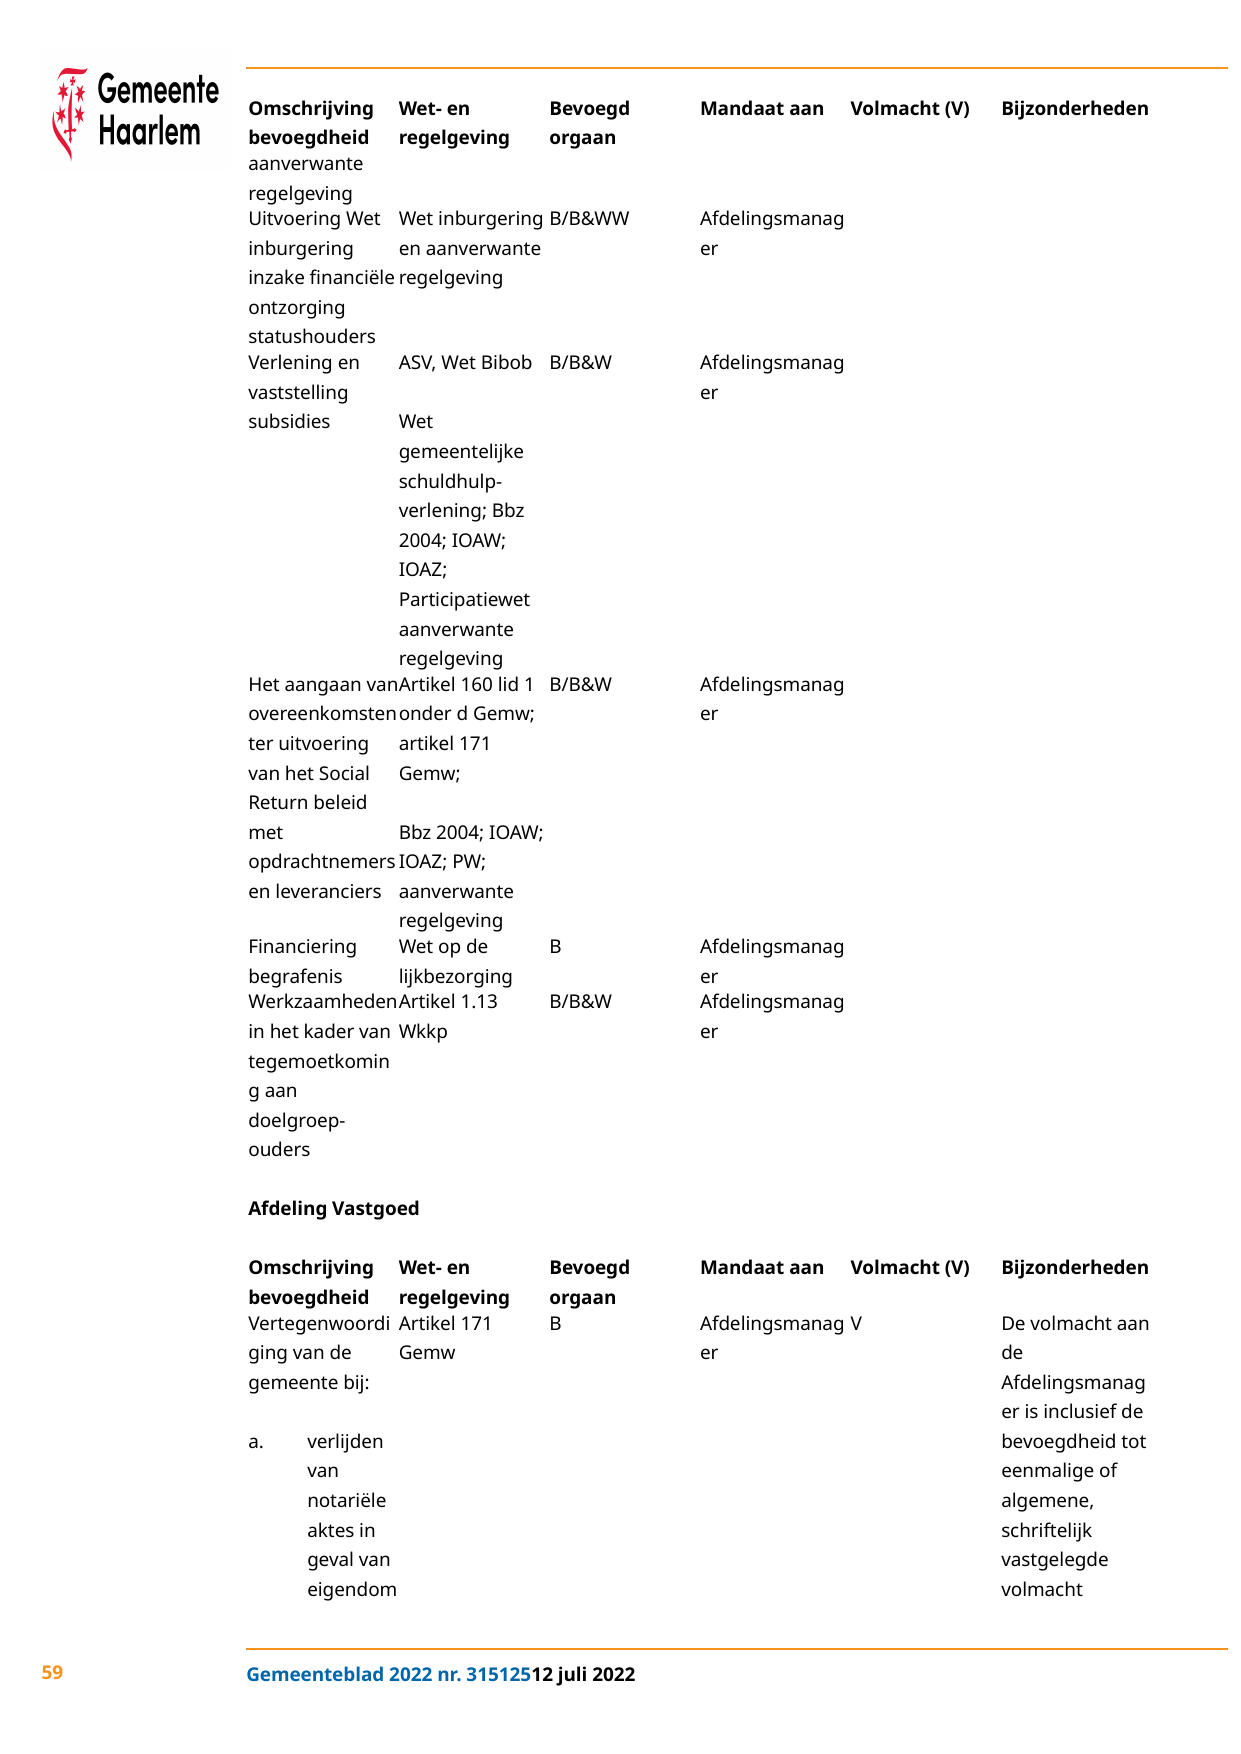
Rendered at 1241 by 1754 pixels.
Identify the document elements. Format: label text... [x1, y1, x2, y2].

table_cell De volmacht aan de Afdelingsmanager is inclusief de bevoegdheid tot eenmalige of algemene, schriftelijk vastgelegde volmacht [1001, 1310, 1152, 1602]
table_cell [850, 350, 1001, 671]
table_cell ASV, Wet Bibob Wet gemeentelijke schuldhulp-verlening; Bbz 2004; IOAW; IOAZ; Participatiewet aanverwante regelgeving [399, 350, 549, 671]
table_cell B [549, 1310, 700, 1602]
table_header Bijzonderheden [1001, 1255, 1152, 1310]
table_cell Afdelingsmanager [700, 934, 850, 989]
table_cell [1001, 989, 1152, 1162]
table_cell Afdelingsmanager [700, 989, 850, 1162]
table_cell [1001, 934, 1152, 989]
table_cell Het aangaan van overeenkomsten ter uitvoering van het Social Return beleid met opdrachtnemers en leveranciers [248, 671, 398, 933]
table_cell Verlening en vaststelling subsidies [248, 350, 398, 671]
table_header Mandaat aan [700, 95, 850, 150]
table_cell [850, 205, 1001, 349]
text Afdeling Vastgoed [248, 1195, 1152, 1221]
table_cell [1001, 205, 1152, 349]
table_cell aanverwante regelgeving [248, 150, 398, 205]
table_cell [700, 150, 850, 205]
table_cell Werkzaamheden in het kader van tegemoetkoming aan doelgroep-ouders [248, 989, 398, 1162]
table_cell Wet inburgering en aanverwante regelgeving [399, 205, 549, 349]
table_cell [1001, 150, 1152, 205]
table_cell [399, 150, 549, 205]
table_cell [850, 934, 1001, 989]
table_cell V [850, 1310, 1001, 1602]
table_header Bevoegd orgaan [549, 1255, 700, 1310]
table_cell [1001, 350, 1152, 671]
table_cell [1001, 671, 1152, 933]
table_header Volmacht (V) [850, 95, 1001, 150]
table_cell Afdelingsmanager [700, 671, 850, 933]
table_header Bevoegd orgaan [549, 95, 700, 150]
table_cell Afdelingsmanager [700, 205, 850, 349]
table_cell [850, 989, 1001, 1162]
table_header Wet- en regelgeving [399, 95, 549, 150]
table_cell Artikel 171 Gemw [399, 1310, 549, 1602]
table_header Volmacht (V) [850, 1255, 1001, 1310]
table_cell Afdelingsmanager [700, 350, 850, 671]
table_cell Artikel 1.13 Wkkp [399, 989, 549, 1162]
table_cell B/B&WW [549, 205, 700, 349]
table_cell B/B&W [549, 671, 700, 933]
table_header Omschrijving bevoegdheid [248, 95, 398, 150]
table_cell [850, 150, 1001, 205]
table_cell Financiering begrafenis [248, 934, 398, 989]
table_cell Afdelingsmanager [700, 1310, 850, 1602]
table_cell Uitvoering Wet inburgering inzake financiële ontzorging statushouders [248, 205, 398, 349]
table_header Bijzonderheden [1001, 95, 1152, 150]
table_cell Artikel 160 lid 1 onder d Gemw; artikel 171 Gemw; Bbz 2004; IOAW; IOAZ; PW; aanverwante regelgeving [399, 671, 549, 933]
picture [41, 47, 231, 172]
table_cell B/B&W [549, 989, 700, 1162]
table_header Omschrijving bevoegdheid [248, 1255, 398, 1310]
table_cell B/B&W [549, 350, 700, 671]
table_cell B [549, 934, 700, 989]
table_cell Wet op de lijkbezorging [399, 934, 549, 989]
table_header Mandaat aan [700, 1255, 850, 1310]
table_cell [549, 150, 700, 205]
table_header Wet- en regelgeving [399, 1255, 549, 1310]
table_cell [850, 671, 1001, 933]
table_cell Vertegenwoordiging van de gemeente bij: verlijden van notariële aktes in geval van eigendom [248, 1310, 398, 1602]
